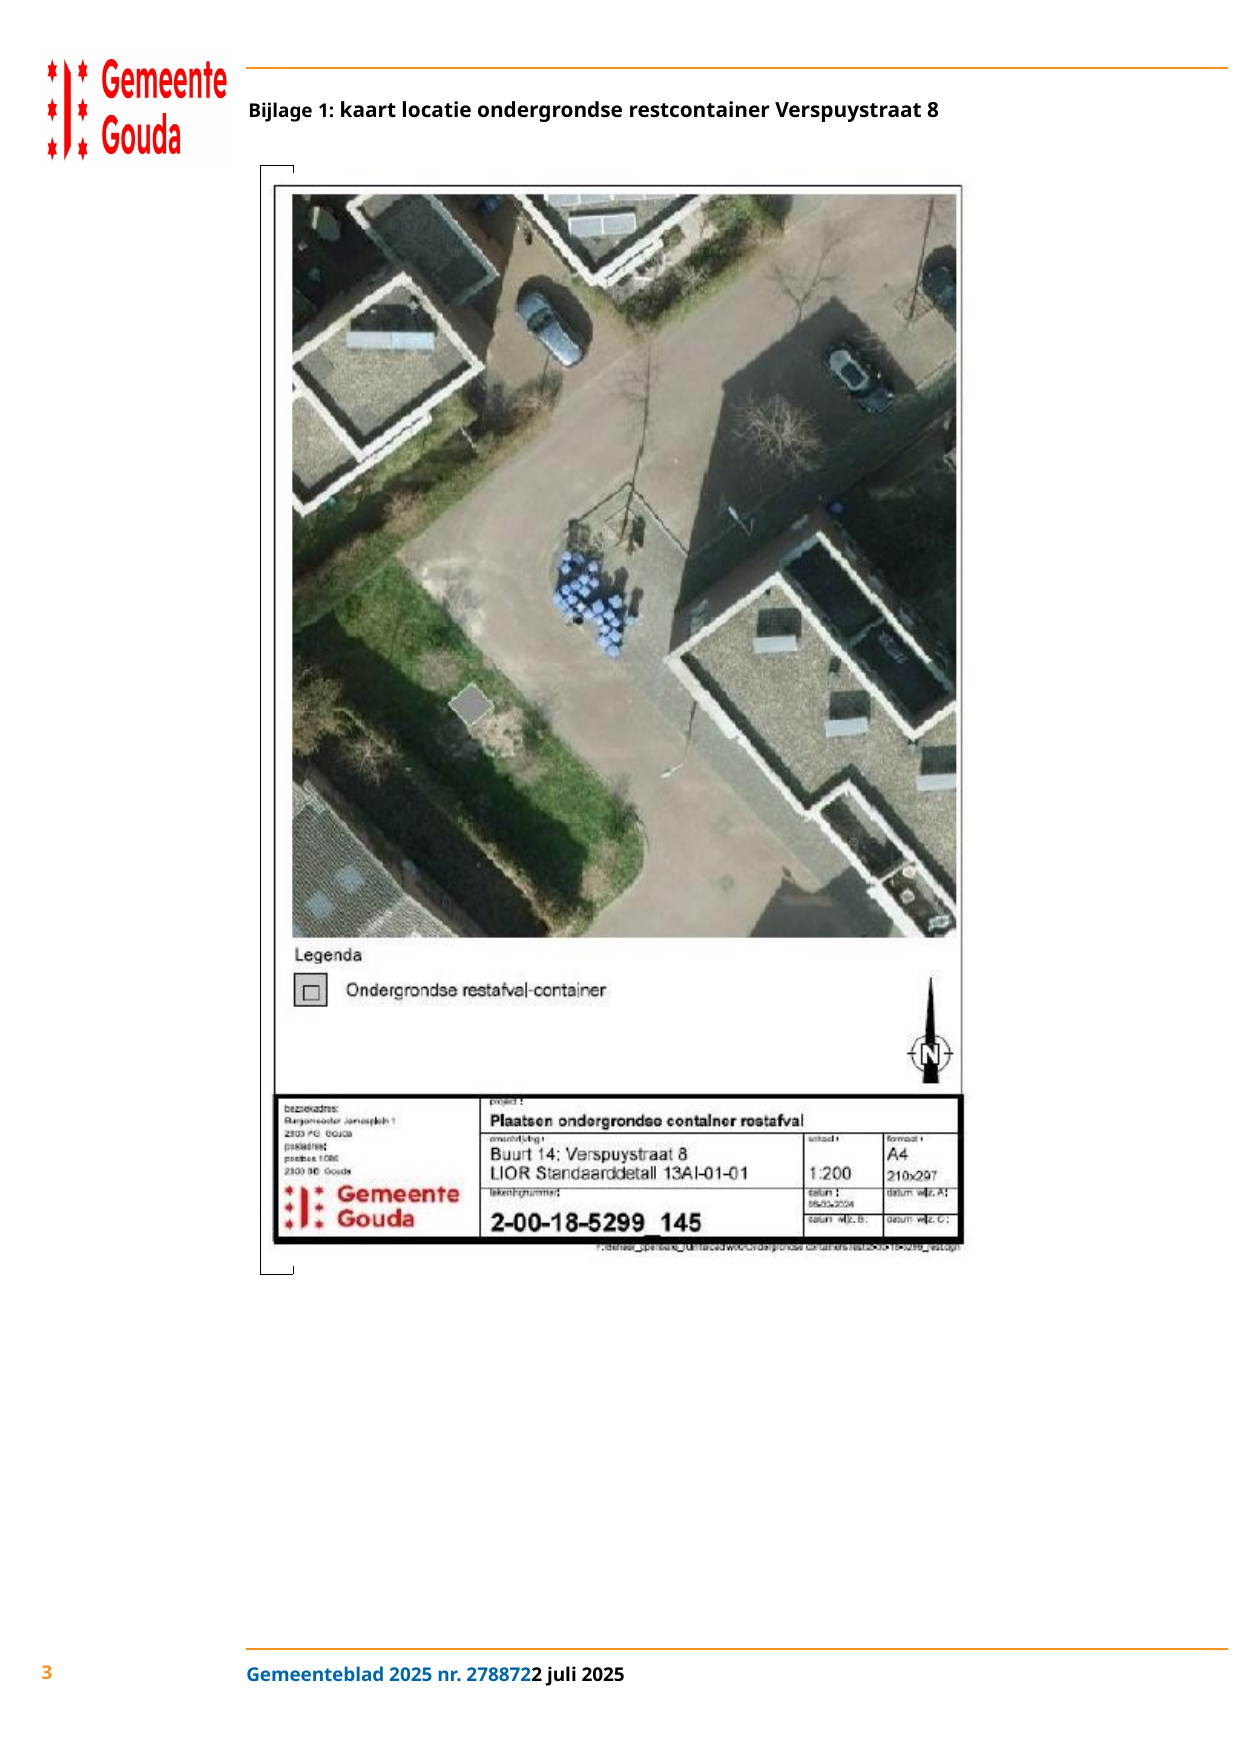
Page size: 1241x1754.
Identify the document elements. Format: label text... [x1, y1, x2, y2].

text Bijlage 1: kaart locatie ondergrondse restcontainer Verspuystraat 8 [248, 95, 1152, 123]
picture [41, 47, 231, 172]
picture [268, 173, 978, 1266]
